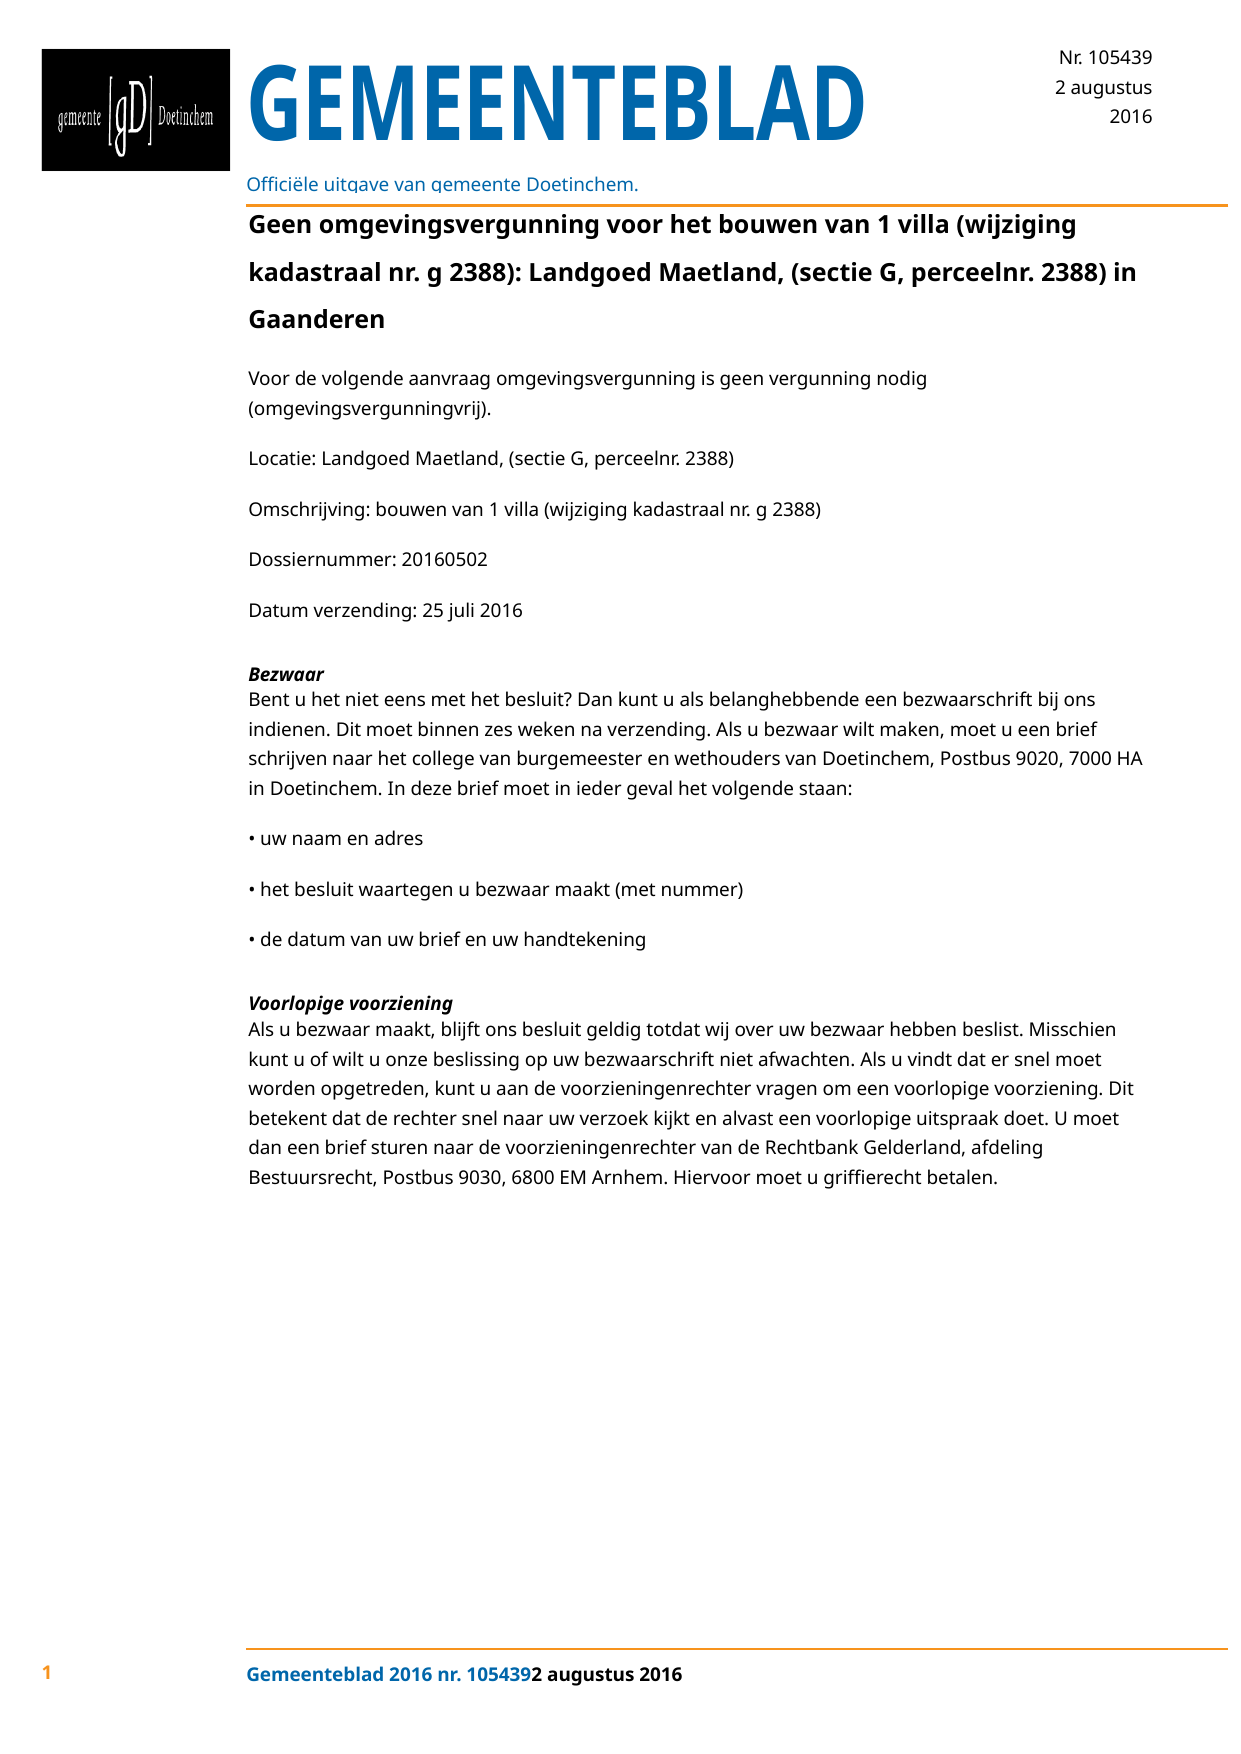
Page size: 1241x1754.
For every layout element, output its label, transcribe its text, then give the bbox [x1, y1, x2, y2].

text • uw naam en adres [248, 826, 1152, 851]
text Bent u het niet eens met het besluit? Dan kunt u als belanghebbende een bezwaarschrift bij ons indienen. Dit moet binnen zes weken na verzending. Als u bezwaar wilt maken, moet u een brief schrijven naar het college van burgemeester en wethouders van Doetinchem, Postbus 9020, 7000 HA in Doetinchem. In deze brief moet in ieder geval het volgende staan: [248, 686, 1152, 801]
text Bezwaar [248, 661, 1152, 686]
text • de datum van uw brief en uw handtekening [248, 926, 1152, 952]
picture [41, 47, 231, 172]
text Als u bezwaar maakt, blijft ons besluit geldig totdat wij over uw bezwaar hebben beslist. Misschien kunt u of wilt u onze beslissing op uw bezwaarschrift niet afwachten. Als u vindt dat er snel moet worden opgetreden, kunt u aan de voorzieningenrechter vragen om een voorlopige voorziening. Dit betekent dat de rechter snel naar uw verzoek kijkt en alvast een voorlopige uitspraak doet. U moet dan een brief sturen naar de voorzieningenrechter van de Rechtbank Gelderland, afdeling Bestuursrecht, Postbus 9030, 6800 EM Arnhem. Hiervoor moet u griffierecht betalen. [248, 1016, 1152, 1190]
text Geen omgevingsvergunning voor het bouwen van 1 villa (wijziging kadastraal nr. g 2388): Landgoed Maetland, (sectie G, perceelnr. 2388) in Gaanderen [248, 207, 1152, 336]
text Voorlopige voorziening [248, 990, 1152, 1016]
text • het besluit waartegen u bezwaar maakt (met nummer) [248, 876, 1152, 902]
text Voor de volgende aanvraag omgevingsvergunning is geen vergunning nodig (omgevingsvergunningvrij). [248, 366, 1152, 421]
text Omschrijving: bouwen van 1 villa (wijziging kadastraal nr. g 2388) [248, 496, 1152, 522]
text Locatie: Landgoed Maetland, (sectie G, perceelnr. 2388) [248, 446, 1152, 471]
text Dossiernummer: 20160502 [248, 546, 1152, 572]
text Datum verzending: 25 juli 2016 [248, 597, 1152, 622]
